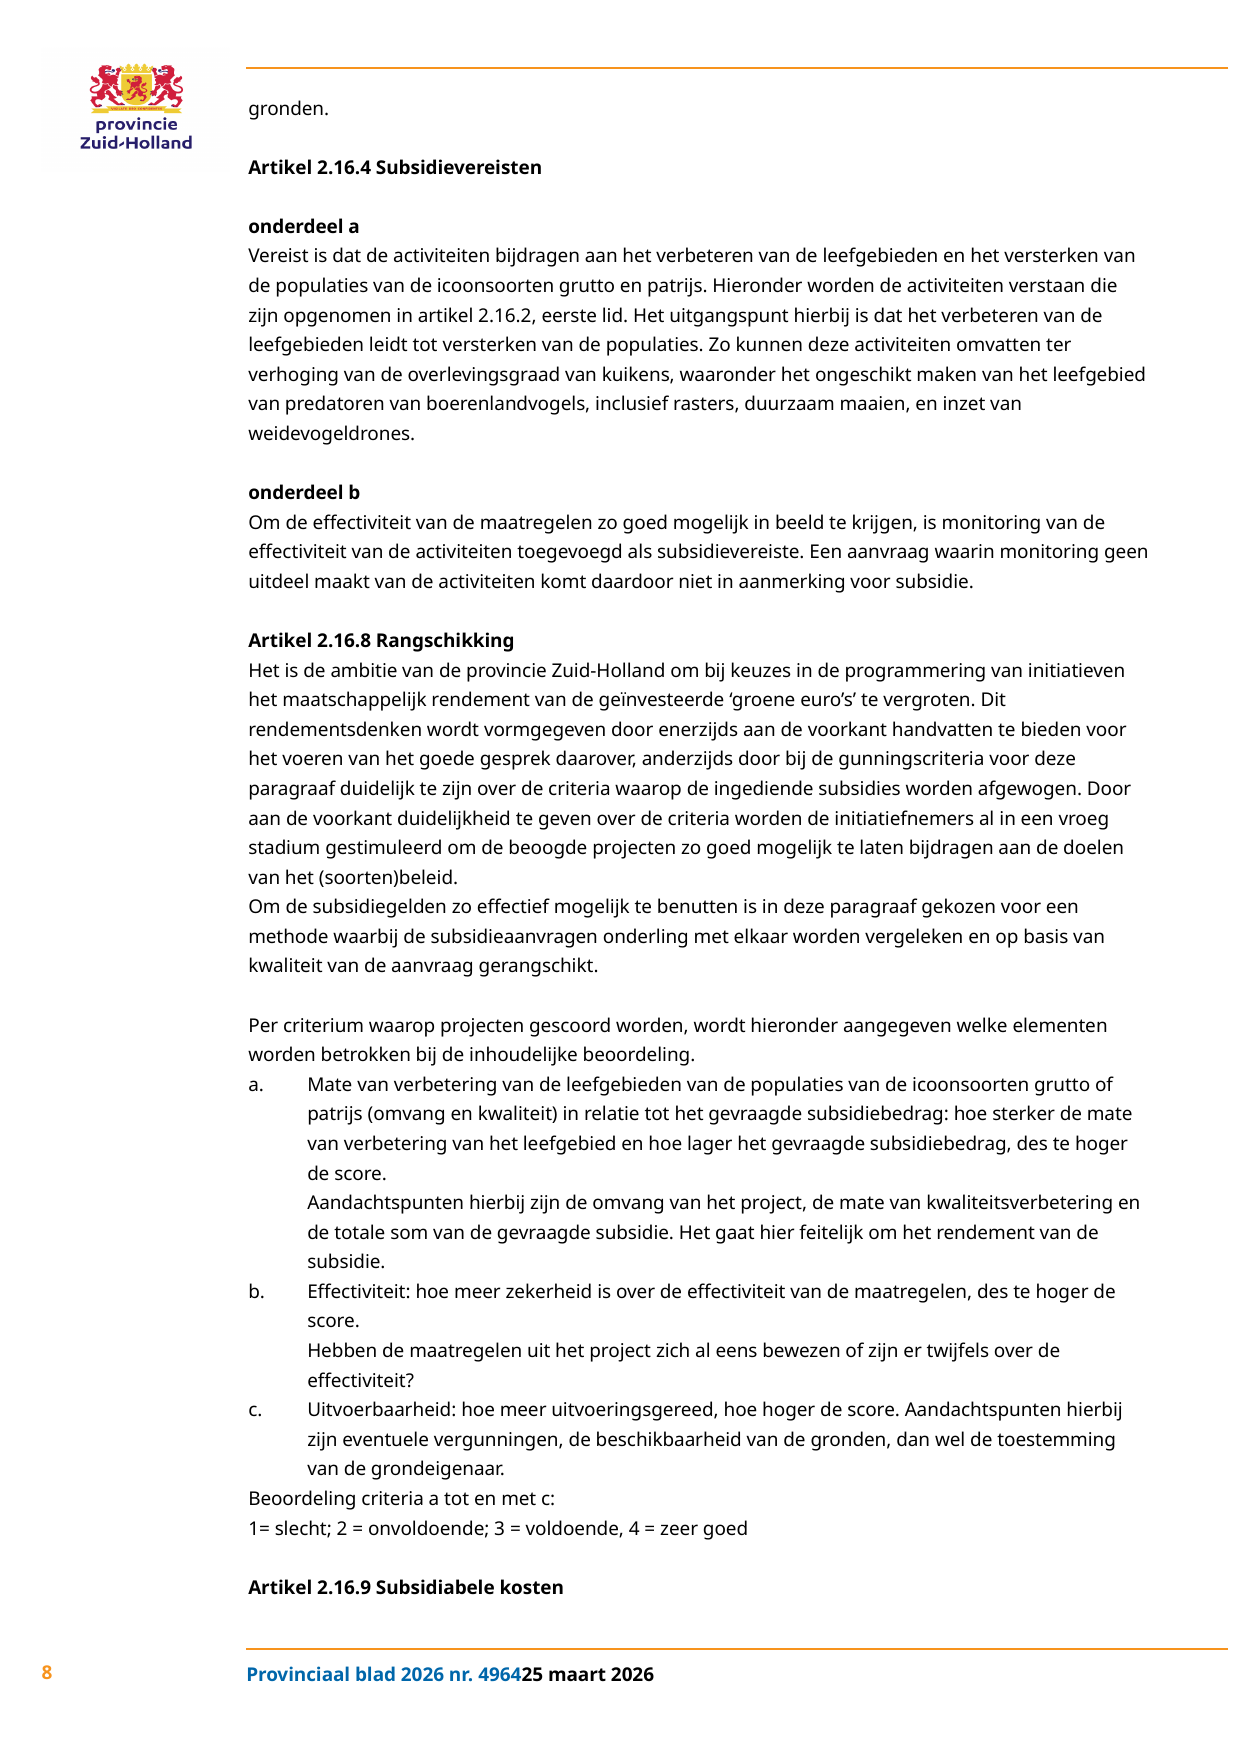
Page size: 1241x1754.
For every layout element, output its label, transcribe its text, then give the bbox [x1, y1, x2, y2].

list Hebben de maatregelen uit het project zich al eens bewezen of zijn er twijfels over de effectiviteit? [248, 1337, 1152, 1393]
text Het is de ambitie van de provincie Zuid-Holland om bij keuzes in de programmering van initiatieven [248, 657, 1152, 683]
text het maatschappelijk rendement van de geïnvesteerde ‘groene euro’s’ te vergroten. Dit rendementsdenken wordt vormgegeven door enerzijds aan de voorkant handvatten te bieden voor het voeren van het goede gesprek daarover, anderzijds door bij de gunningscriteria voor deze paragraaf duidelijk te zijn over de criteria waarop de ingediende subsidies worden afgewogen. Door aan de voorkant duidelijkheid te geven over de criteria worden de initiatiefnemers al in een vroeg stadium gestimuleerd om de beoogde projecten zo goed mogelijk te laten bijdragen aan de doelen van het (soorten)beleid. [248, 686, 1152, 890]
text Beoordeling criteria a tot en met c: [248, 1485, 1152, 1511]
list Effectiviteit: hoe meer zekerheid is over de effectiviteit van de maatregelen, des te hoger de score. [248, 1278, 1152, 1333]
text Om de effectiviteit van de maatregelen zo goed mogelijk in beeld te krijgen, is monitoring van de effectiviteit van de activiteiten toegevoegd als subsidievereiste. Een aanvraag waarin monitoring geen uitdeel maakt van de activiteiten komt daardoor niet in aanmerking voor subsidie. [248, 509, 1152, 594]
text onderdeel b [248, 479, 1152, 505]
list Mate van verbetering van de leefgebieden van de populaties van de icoonsoorten grutto of patrijs (omvang en kwaliteit) in relatie tot het gevraagde subsidiebedrag: hoe sterker de mate van verbetering van het leefgebied en hoe lager het gevraagde subsidiebedrag, des te hoger de score. [248, 1071, 1152, 1186]
text gronden. [248, 95, 1152, 121]
text Per criterium waarop projecten gescoord worden, wordt hieronder aangegeven welke elementen worden betrokken bij de inhoudelijke beoordeling. [248, 1012, 1152, 1067]
text Artikel 2.16.4 Subsidievereisten [248, 154, 1152, 180]
text onderdeel a [248, 213, 1152, 239]
text 1= slecht; 2 = onvoldoende; 3 = voldoende, 4 = zeer goed [248, 1515, 1152, 1541]
list Aandachtspunten hierbij zijn de omvang van het project, de mate van kwaliteitsverbetering en de totale som van de gevraagde subsidie. Het gaat hier feitelijk om het rendement van de subsidie. [248, 1189, 1152, 1274]
picture [41, 47, 231, 172]
text Vereist is dat de activiteiten bijdragen aan het verbeteren van de leefgebieden en het versterken van de populaties van de icoonsoorten grutto en patrijs. Hieronder worden de activiteiten verstaan die zijn opgenomen in artikel 2.16.2, eerste lid. Het uitgangspunt hierbij is dat het verbeteren van de leefgebieden leidt tot versterken van de populaties. Zo kunnen deze activiteiten omvatten ter verhoging van de overlevingsgraad van kuikens, waaronder het ongeschikt maken van het leefgebied van predatoren van boerenlandvogels, inclusief rasters, duurzaam maaien, en inzet van weidevogeldrones. [248, 243, 1152, 446]
text Artikel 2.16.8 Rangschikking [248, 627, 1152, 653]
text Om de subsidiegelden zo effectief mogelijk te benutten is in deze paragraaf gekozen voor een methode waarbij de subsidieaanvragen onderling met elkaar worden vergeleken en op basis van kwaliteit van de aanvraag gerangschikt. [248, 893, 1152, 978]
text Artikel 2.16.9 Subsidiabele kosten [248, 1574, 1152, 1600]
list Uitvoerbaarheid: hoe meer uitvoeringsgereed, hoe hoger de score. Aandachtspunten hierbij zijn eventuele vergunningen, de beschikbaarheid van de gronden, dan wel de toestemming van de grondeigenaar. [248, 1396, 1152, 1481]
